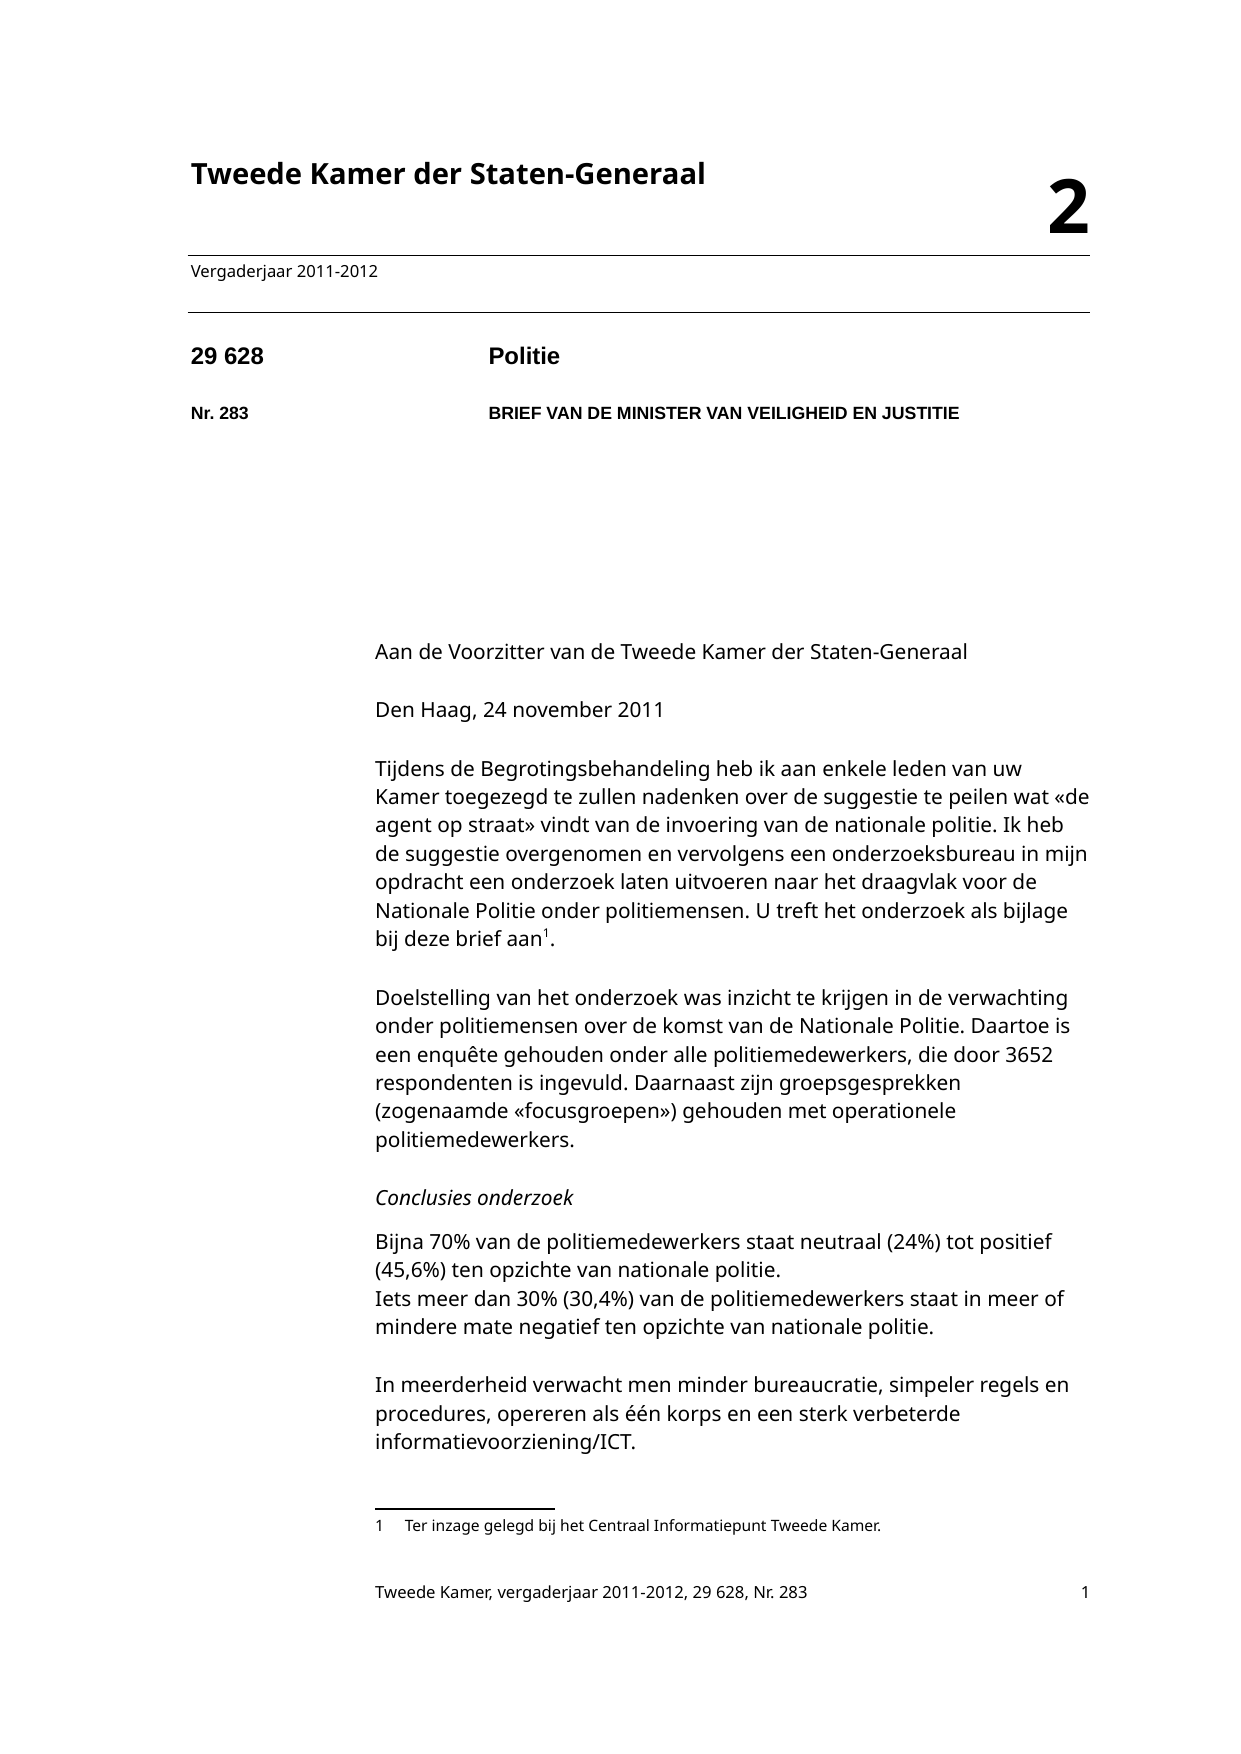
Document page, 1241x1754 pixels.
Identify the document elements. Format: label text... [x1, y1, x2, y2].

table_header Tweede Kamer der Staten-Generaal [188, 150, 909, 255]
table_cell [188, 313, 485, 339]
table_cell Vergaderjaar 2011-2012 [188, 256, 485, 312]
text Aan de Voorzitter van de Tweede Kamer der Staten-Generaal [375, 637, 1090, 665]
text Doelstelling van het onderzoek was inzicht te krijgen in de verwachting onder politiemensen over de komst van de Nationale Politie. Daartoe is een enquête gehouden onder alle politiemedewerkers, die door 3652 respondenten is ingevuld. Daarnaast zijn groepsgesprekken (zogenaamde «focusgroepen») gehouden met operationele politiemedewerkers. [375, 983, 1090, 1153]
text In meerderheid verwacht men minder bureaucratie, simpeler regels en procedures, opereren als één korps en een sterk verbeterde informatievoorziening/ICT. [375, 1371, 1090, 1456]
text Ter inzage gelegd bij het Centraal Informatiepunt Tweede Kamer. [375, 1508, 1090, 1536]
text Tijdens de Begrotingsbehandeling heb ik aan enkele leden van uw Kamer toegezegd te zullen nadenken over de suggestie te peilen wat «de agent op straat» vindt van de invoering van de nationale politie. Ik heb de suggestie overgenomen en vervolgens een onderzoeksbureau in mijn opdracht een onderzoek laten uitvoeren naar het draagvlak voor de Nationale Politie onder politiemensen. U treft het onderzoek als bijlage bij deze brief aan. [375, 754, 1090, 953]
table_cell Nr. 283 [188, 399, 485, 518]
text Den Haag, 24 november 2011 [375, 695, 1090, 724]
table_cell Politie [485, 339, 1090, 399]
table_header 2 [910, 150, 1090, 255]
text Iets meer dan 30% (30,4%) van de politiemedewerkers staat in meer of mindere mate negatief ten opzichte van nationale politie. [375, 1284, 1090, 1341]
text Bijna 70% van de politiemedewerkers staat neutraal (24%) tot positief (45,6%) ten opzichte van nationale politie. [375, 1227, 1090, 1284]
table_cell [485, 256, 1090, 312]
table_cell [485, 313, 1090, 339]
table_cell 29 628 [188, 339, 485, 399]
text Conclusies onderzoek [375, 1183, 1090, 1212]
table_cell BRIEF VAN DE MINISTER VAN VEILIGHEID EN JUSTITIE [485, 399, 1090, 518]
